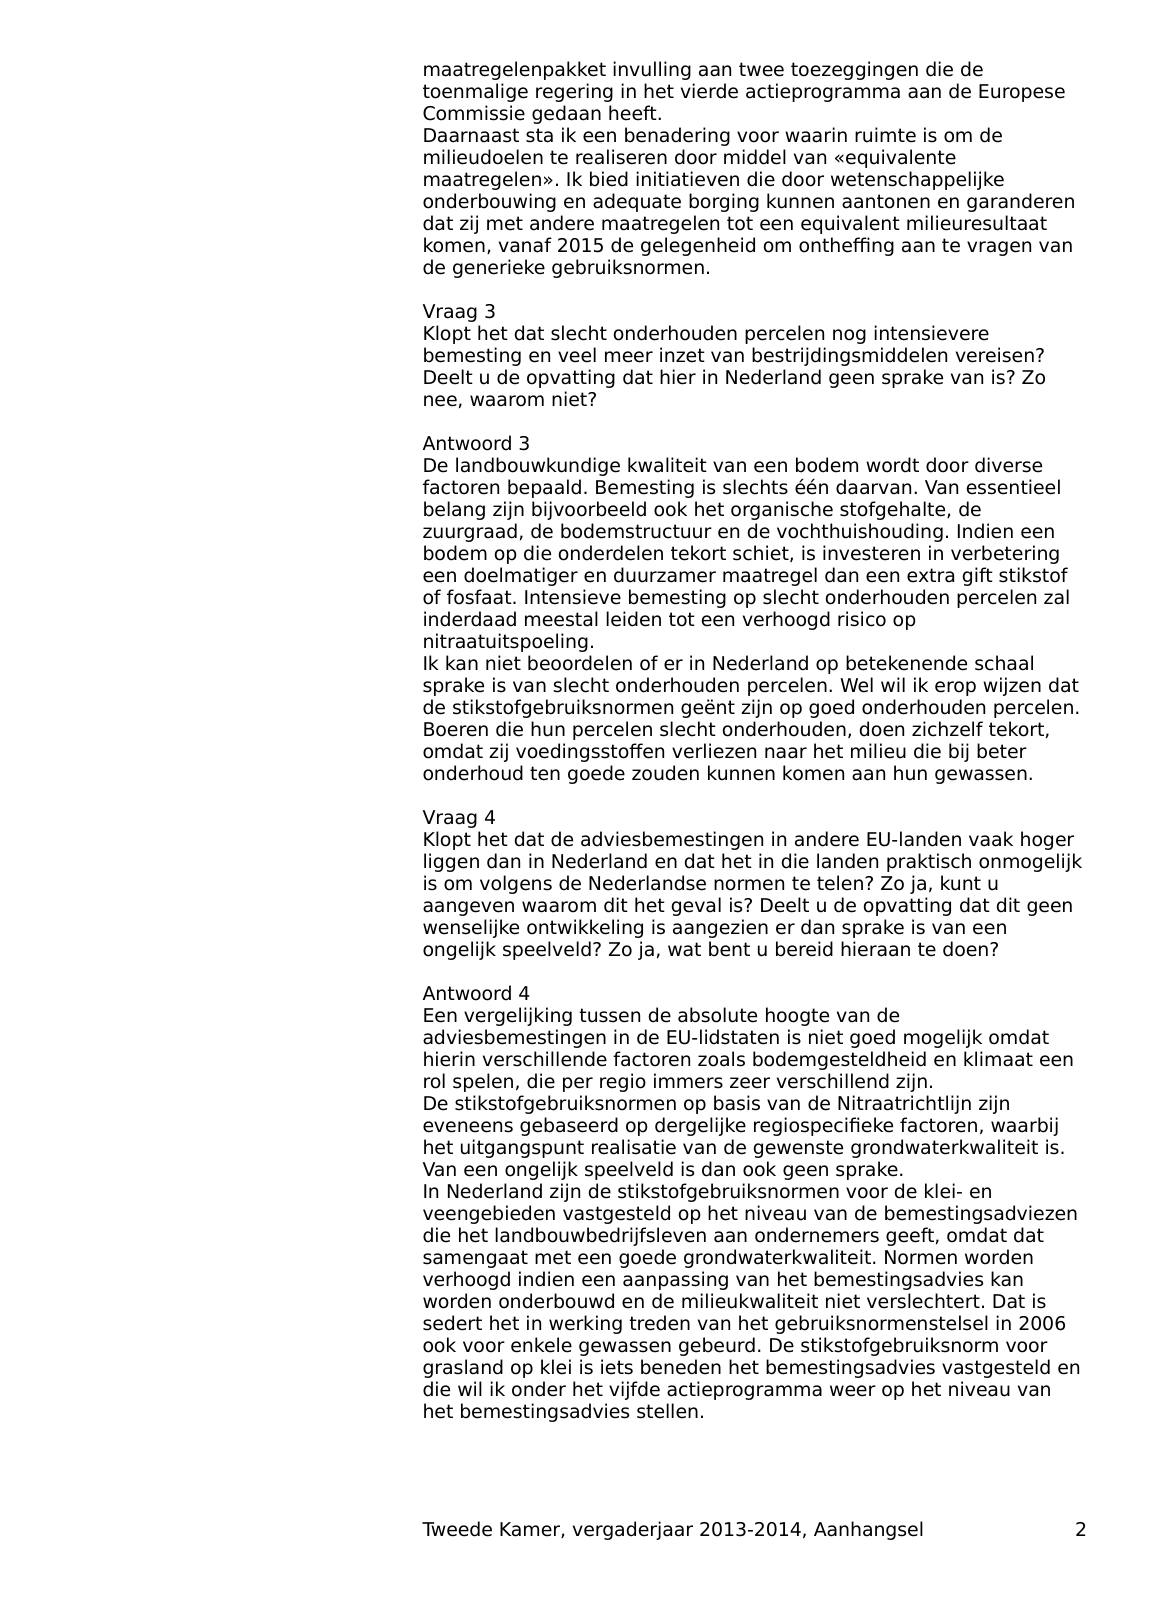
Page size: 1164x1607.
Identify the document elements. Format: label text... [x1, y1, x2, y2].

text Een vergelijking tussen de absolute hoogte van de adviesbemestingen in de EU-lidstaten is niet goed mogelijk omdat hierin verschillende factoren zoals bodemgesteldheid en klimaat een rol spelen, die per regio immers zeer verschillend zijn. [422, 1005, 1087, 1093]
text Antwoord 3 [422, 433, 1087, 455]
text In Nederland zijn de stikstofgebruiksnormen voor de klei- en veengebieden vastgesteld op het niveau van de bemestingsadviezen die het landbouwbedrijfsleven aan ondernemers geeft, omdat dat samengaat met een goede grondwaterkwaliteit. Normen worden verhoogd indien een aanpassing van het bemestingsadvies kan worden onderbouwd en de milieukwaliteit niet verslechtert. Dat is sedert het in werking treden van het gebruiksnormenstelsel in 2006 ook voor enkele gewassen gebeurd. De stikstofgebruiksnorm voor grasland op klei is iets beneden het bemestingsadvies vastgesteld en die wil ik onder het vijfde actieprogramma weer op het niveau van het bemestingsadvies stellen. [422, 1181, 1087, 1423]
text Klopt het dat slecht onderhouden percelen nog intensievere bemesting en veel meer inzet van bestrijdingsmiddelen vereisen? Deelt u de opvatting dat hier in Nederland geen sprake van is? Zo nee, waarom niet? [422, 323, 1087, 411]
text Antwoord 4 [422, 983, 1087, 1005]
text De landbouwkundige kwaliteit van een bodem wordt door diverse factoren bepaald. Bemesting is slechts één daarvan. Van essentieel belang zijn bijvoorbeeld ook het organische stofgehalte, de zuurgraad, de bodemstructuur en de vochthuishouding. Indien een bodem op die onderdelen tekort schiet, is investeren in verbetering een doelmatiger en duurzamer maatregel dan een extra gift stikstof of fosfaat. Intensieve bemesting op slecht onderhouden percelen zal inderdaad meestal leiden tot een verhoogd risico op nitraatuitspoeling. [422, 455, 1087, 653]
text Vraag 4 [422, 807, 1087, 829]
text maatregelenpakket invulling aan twee toezeggingen die de toenmalige regering in het vierde actieprogramma aan de Europese Commissie gedaan heeft. [422, 59, 1087, 125]
text Daarnaast sta ik een benadering voor waarin ruimte is om de milieudoelen te realiseren door middel van «equivalente maatregelen». Ik bied initiatieven die door wetenschappelijke onderbouwing en adequate borging kunnen aantonen en garanderen dat zij met andere maatregelen tot een equivalent milieuresultaat komen, vanaf 2015 de gelegenheid om ontheffing aan te vragen van de generieke gebruiksnormen. [422, 125, 1087, 279]
text De stikstofgebruiksnormen op basis van de Nitraatrichtlijn zijn eveneens gebaseerd op dergelijke regiospecifieke factoren, waarbij het uitgangspunt realisatie van de gewenste grondwaterkwaliteit is. Van een ongelijk speelveld is dan ook geen sprake. [422, 1093, 1087, 1181]
text Klopt het dat de adviesbemestingen in andere EU-landen vaak hoger liggen dan in Nederland en dat het in die landen praktisch onmogelijk is om volgens de Nederlandse normen te telen? Zo ja, kunt u aangeven waarom dit het geval is? Deelt u de opvatting dat dit geen wenselijke ontwikkeling is aangezien er dan sprake is van een ongelijk speelveld? Zo ja, wat bent u bereid hieraan te doen? [422, 829, 1087, 961]
text Vraag 3 [422, 301, 1087, 323]
text Ik kan niet beoordelen of er in Nederland op betekenende schaal sprake is van slecht onderhouden percelen. Wel wil ik erop wijzen dat de stikstofgebruiksnormen geënt zijn op goed onderhouden percelen. Boeren die hun percelen slecht onderhouden, doen zichzelf tekort, omdat zij voedingsstoffen verliezen naar het milieu die bij beter onderhoud ten goede zouden kunnen komen aan hun gewassen. [422, 653, 1087, 785]
